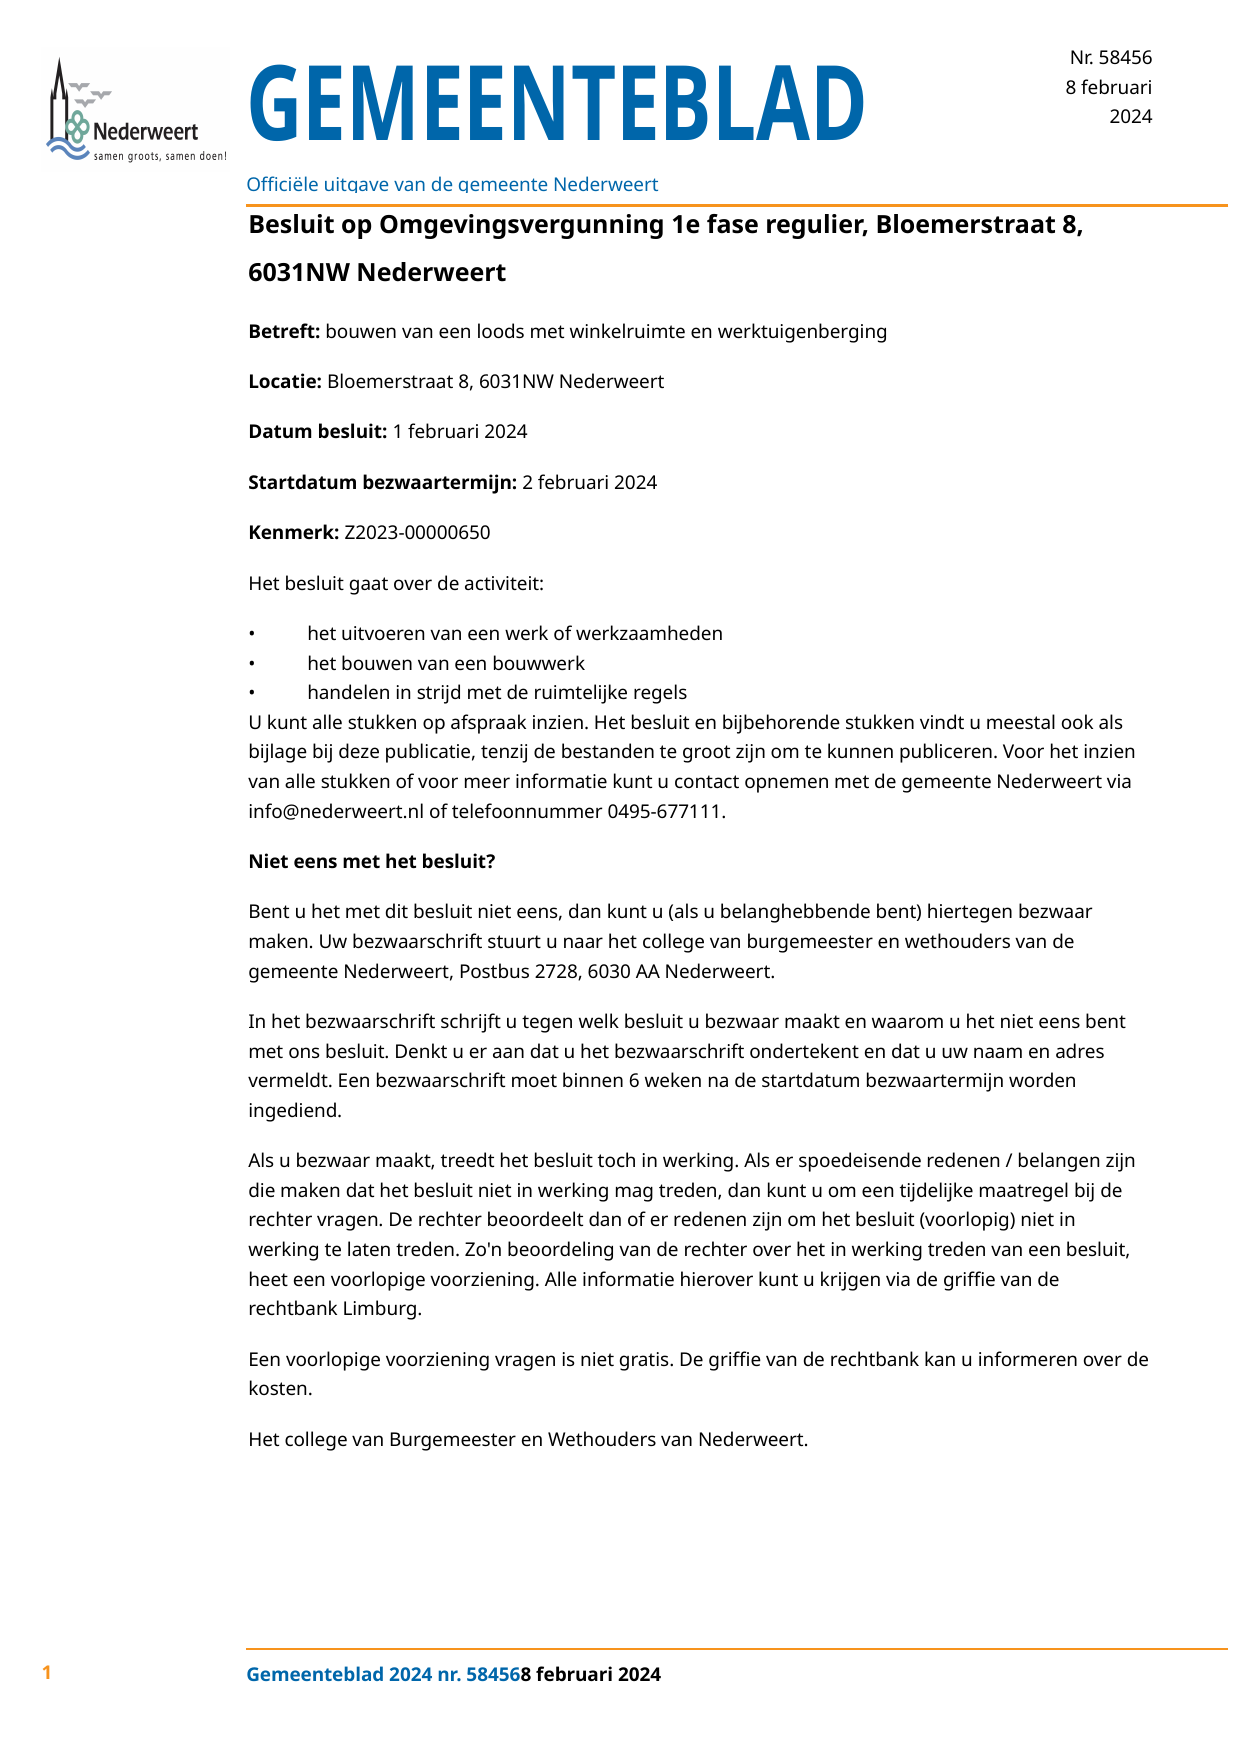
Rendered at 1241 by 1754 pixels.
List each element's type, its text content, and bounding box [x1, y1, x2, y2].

text Als u bezwaar maakt, treedt het besluit toch in werking. Als er spoedeisende redenen / belangen zijn die maken dat het besluit niet in werking mag treden, dan kunt u om een tijdelijke maatregel bij de rechter vragen. De rechter beoordeelt dan of er redenen zijn om het besluit (voorlopig) niet in werking te laten treden. Zo'n beoordeling van de rechter over het in werking treden van een besluit, heet een voorlopige voorziening. Alle informatie hierover kunt u krijgen via de griffie van de rechtbank Limburg. [248, 1147, 1152, 1321]
text Bent u het met dit besluit niet eens, dan kunt u (als u belanghebbende bent) hiertegen bezwaar maken. Uw bezwaarschrift stuurt u naar het college van burgemeester en wethouders van de gemeente Nederweert, Postbus 2728, 6030 AA Nederweert. [248, 899, 1152, 984]
list het bouwen van een bouwwerk [248, 650, 1152, 676]
text Besluit op Omgevingsvergunning 1e fase regulier, Bloemerstraat 8, 6031NW Nederweert [248, 207, 1152, 288]
text Startdatum bezwaartermijn: 2 februari 2024 [248, 469, 1152, 495]
text In het bezwaarschrift schrijft u tegen welk besluit u bezwaar maakt en waarom u het niet eens bent met ons besluit. Denkt u er aan dat u het bezwaarschrift ondertekent en dat u uw naam en adres vermeldt. Een bezwaarschrift moet binnen 6 weken na de startdatum bezwaartermijn worden ingediend. [248, 1008, 1152, 1123]
text Niet eens met het besluit? [248, 848, 1152, 874]
text Het besluit gaat over de activiteit: [248, 570, 1152, 596]
text Locatie: Bloemerstraat 8, 6031NW Nederweert [248, 368, 1152, 394]
text U kunt alle stukken op afspraak inzien. Het besluit en bijbehorende stukken vindt u meestal ook als bijlage bij deze publicatie, tenzij de bestanden te groot zijn om te kunnen publiceren. Voor het inzien van alle stukken of voor meer informatie kunt u contact opnemen met de gemeente Nederweert via info@nederweert.nl of telefoonnummer 0495-677111. [248, 709, 1152, 824]
list het uitvoeren van een werk of werkzaamheden [248, 620, 1152, 646]
text Datum besluit: 1 februari 2024 [248, 419, 1152, 444]
text Betreft: bouwen van een loods met winkelruimte en werktuigenberging [248, 318, 1152, 344]
text Kenmerk: Z2023-00000650 [248, 519, 1152, 545]
text Een voorlopige voorziening vragen is niet gratis. De griffie van de rechtbank kan u informeren over de kosten. [248, 1346, 1152, 1401]
list handelen in strijd met de ruimtelijke regels [248, 679, 1152, 705]
text Het college van Burgemeester en Wethouders van Nederweert. [248, 1426, 1152, 1452]
picture [41, 47, 231, 172]
